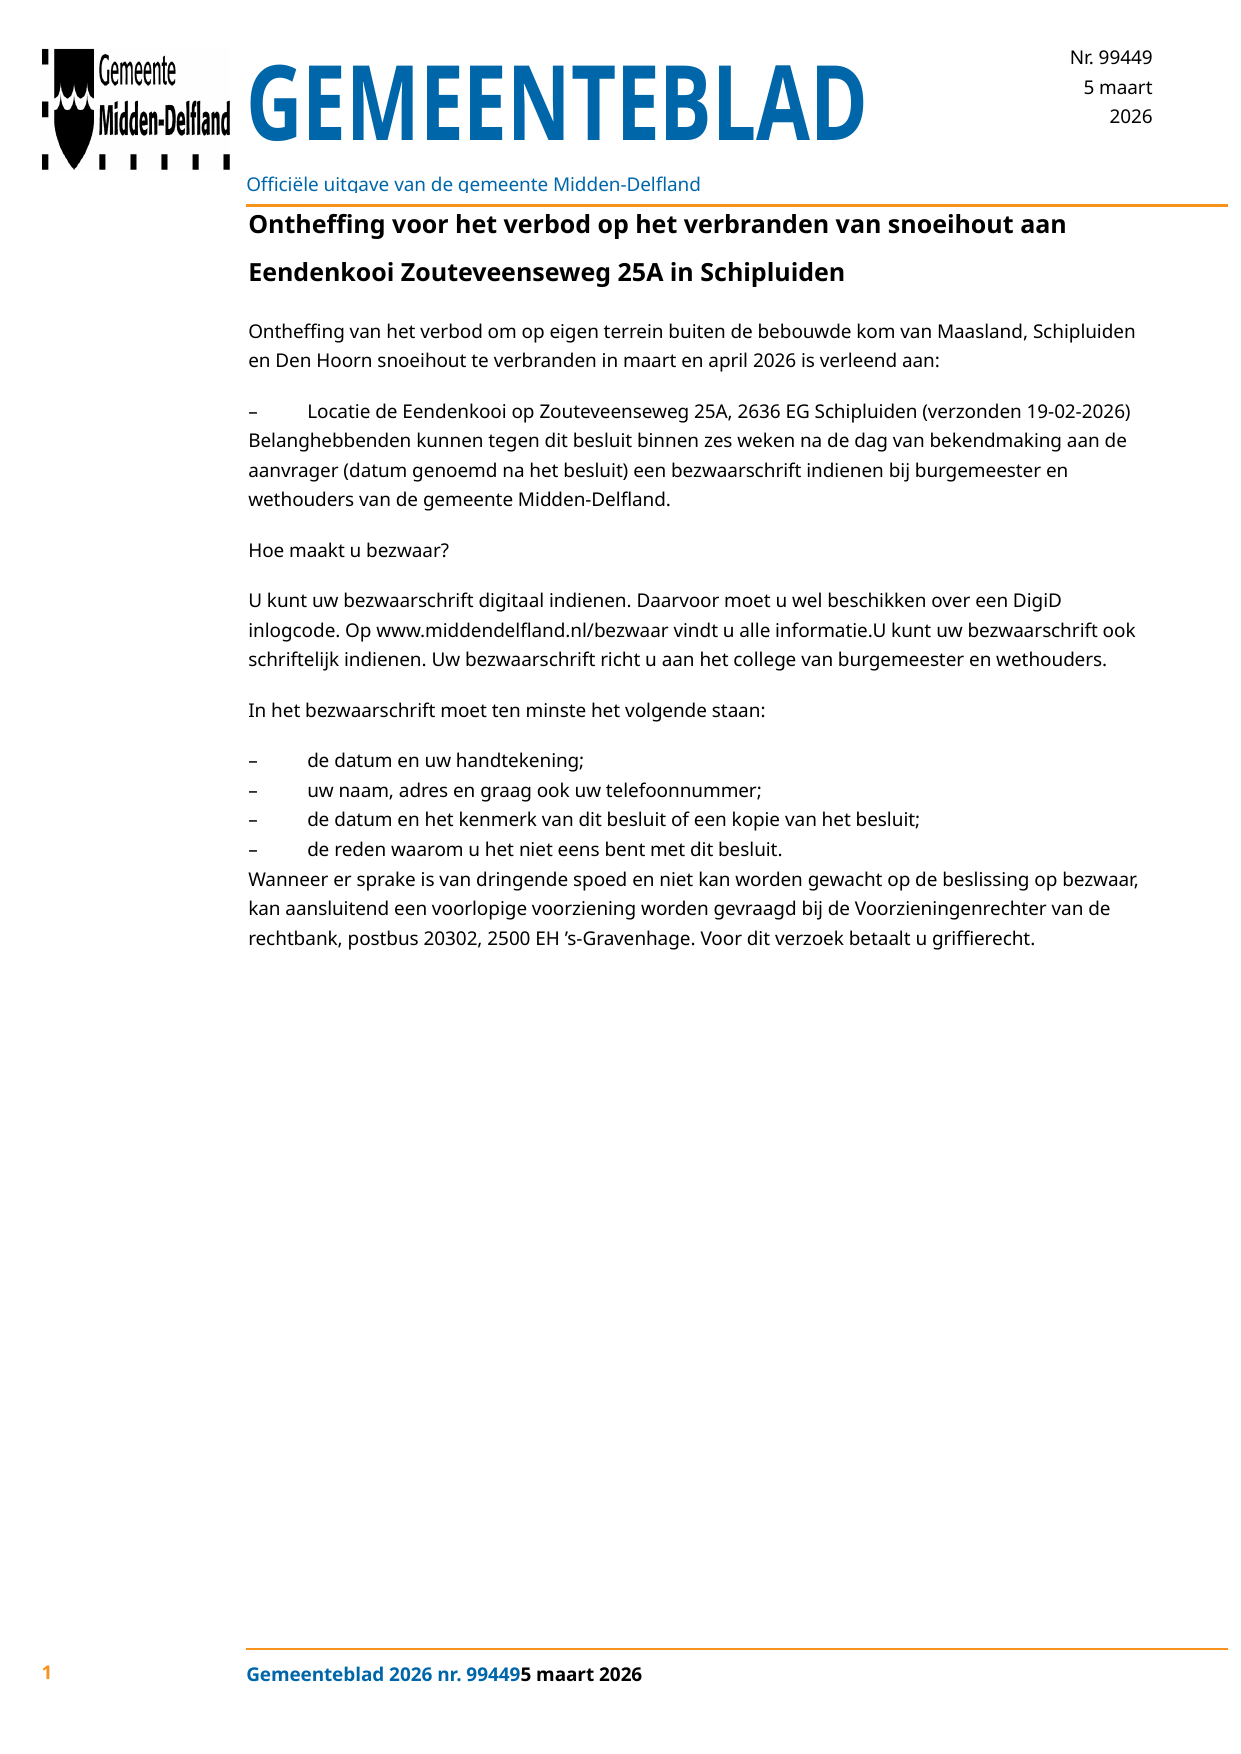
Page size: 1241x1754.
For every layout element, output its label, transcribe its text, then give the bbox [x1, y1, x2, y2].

text In het bezwaarschrift moet ten minste het volgende staan: [248, 697, 1152, 723]
text Ontheffing van het verbod om op eigen terrein buiten de bebouwde kom van Maasland, Schipluiden en Den Hoorn snoeihout te verbranden in maart en april 2026 is verleend aan: [248, 318, 1152, 373]
list de datum en uw handtekening; [248, 747, 1152, 773]
picture [41, 47, 231, 172]
list de datum en het kenmerk van dit besluit of een kopie van het besluit; [248, 807, 1152, 832]
list uw naam, adres en graag ook uw telefoonnummer; [248, 777, 1152, 803]
list de reden waarom u het niet eens bent met dit besluit. [248, 836, 1152, 862]
text Hoe maakt u bezwaar? [248, 537, 1152, 563]
list Locatie de Eendenkooi op Zouteveenseweg 25A, 2636 EG Schipluiden (verzonden 19-02-2026) [248, 398, 1152, 424]
text U kunt uw bezwaarschrift digitaal indienen. Daarvoor moet u wel beschikken over een DigiD inlogcode. Op www.middendelfland.nl/bezwaar vindt u alle informatie.U kunt uw bezwaarschrift ook schriftelijk indienen. Uw bezwaarschrift richt u aan het college van burgemeester en wethouders. [248, 587, 1152, 672]
text Belanghebbenden kunnen tegen dit besluit binnen zes weken na de dag van bekendmaking aan de aanvrager (datum genoemd na het besluit) een bezwaarschrift indienen bij burgemeester en wethouders van de gemeente Midden-Delfland. [248, 427, 1152, 512]
text Ontheffing voor het verbod op het verbranden van snoeihout aan Eendenkooi Zouteveenseweg 25A in Schipluiden [248, 207, 1152, 288]
text ​Wanneer er sprake is van dringende spoed en niet kan worden gewacht op de beslissing op bezwaar, kan aansluitend een voorlopige voorziening worden gevraagd bij de Voorzieningenrechter van de rechtbank, postbus 20302, 2500 EH ’s-Gravenhage. Voor dit verzoek betaalt u griffierecht. [248, 866, 1152, 951]
